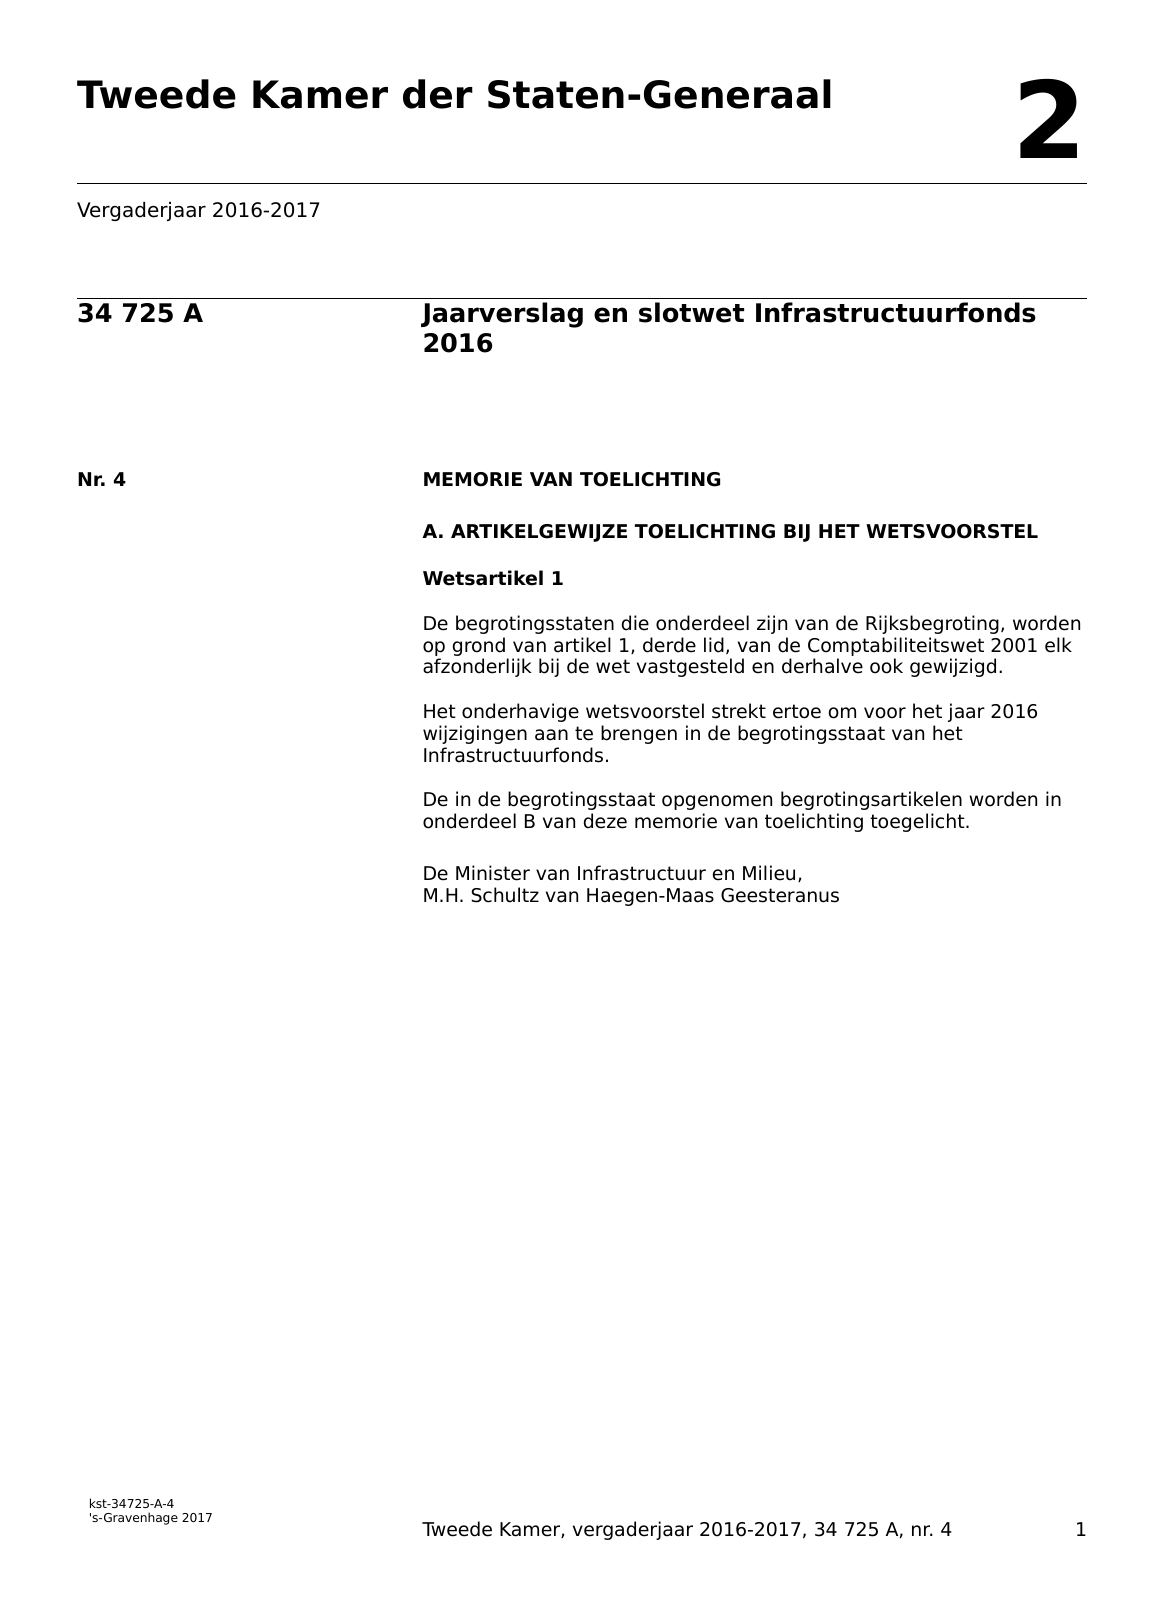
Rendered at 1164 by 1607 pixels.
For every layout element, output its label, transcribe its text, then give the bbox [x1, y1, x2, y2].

table_header Tweede Kamer der Staten-Generaal [77, 59, 886, 183]
subtitle 34 725 A Jaarverslag en slotwet Infrastructuurfonds 2016 [77, 299, 1087, 358]
text Het onderhavige wetsvoorstel strekt ertoe om voor het jaar 2016 wijzigingen aan te brengen in de begrotingsstaat van het Infrastructuurfonds. [422, 701, 1087, 767]
subtitle A. ARTIKELGEWIJZE TOELICHTING BIJ HET WETSVOORSTEL [422, 521, 1087, 543]
subtitle Nr. 4 MEMORIE VAN TOELICHTING [77, 469, 1087, 491]
text De in de begrotingsstaat opgenomen begrotingsartikelen worden in onderdeel B van deze memorie van toelichting toegelicht. [422, 789, 1087, 833]
table_header 2 [886, 59, 1087, 183]
text kst-34725-A-4 [88, 1497, 323, 1511]
table_cell Vergaderjaar 2016-2017 [77, 184, 1087, 298]
text De begrotingsstaten die onderdeel zijn van de Rijksbegroting, worden op grond van artikel 1, derde lid, van de Comptabiliteitswet 2001 elk afzonderlijk bij de wet vastgesteld en derhalve ook gewijzigd. [422, 612, 1087, 678]
text De Minister van Infrastructuur en Milieu, M.H. Schultz van Haegen-Maas Geesteranus [422, 863, 1087, 907]
subtitle Wetsartikel 1 [422, 568, 1087, 590]
text 's-Gravenhage 2017 [88, 1511, 323, 1525]
